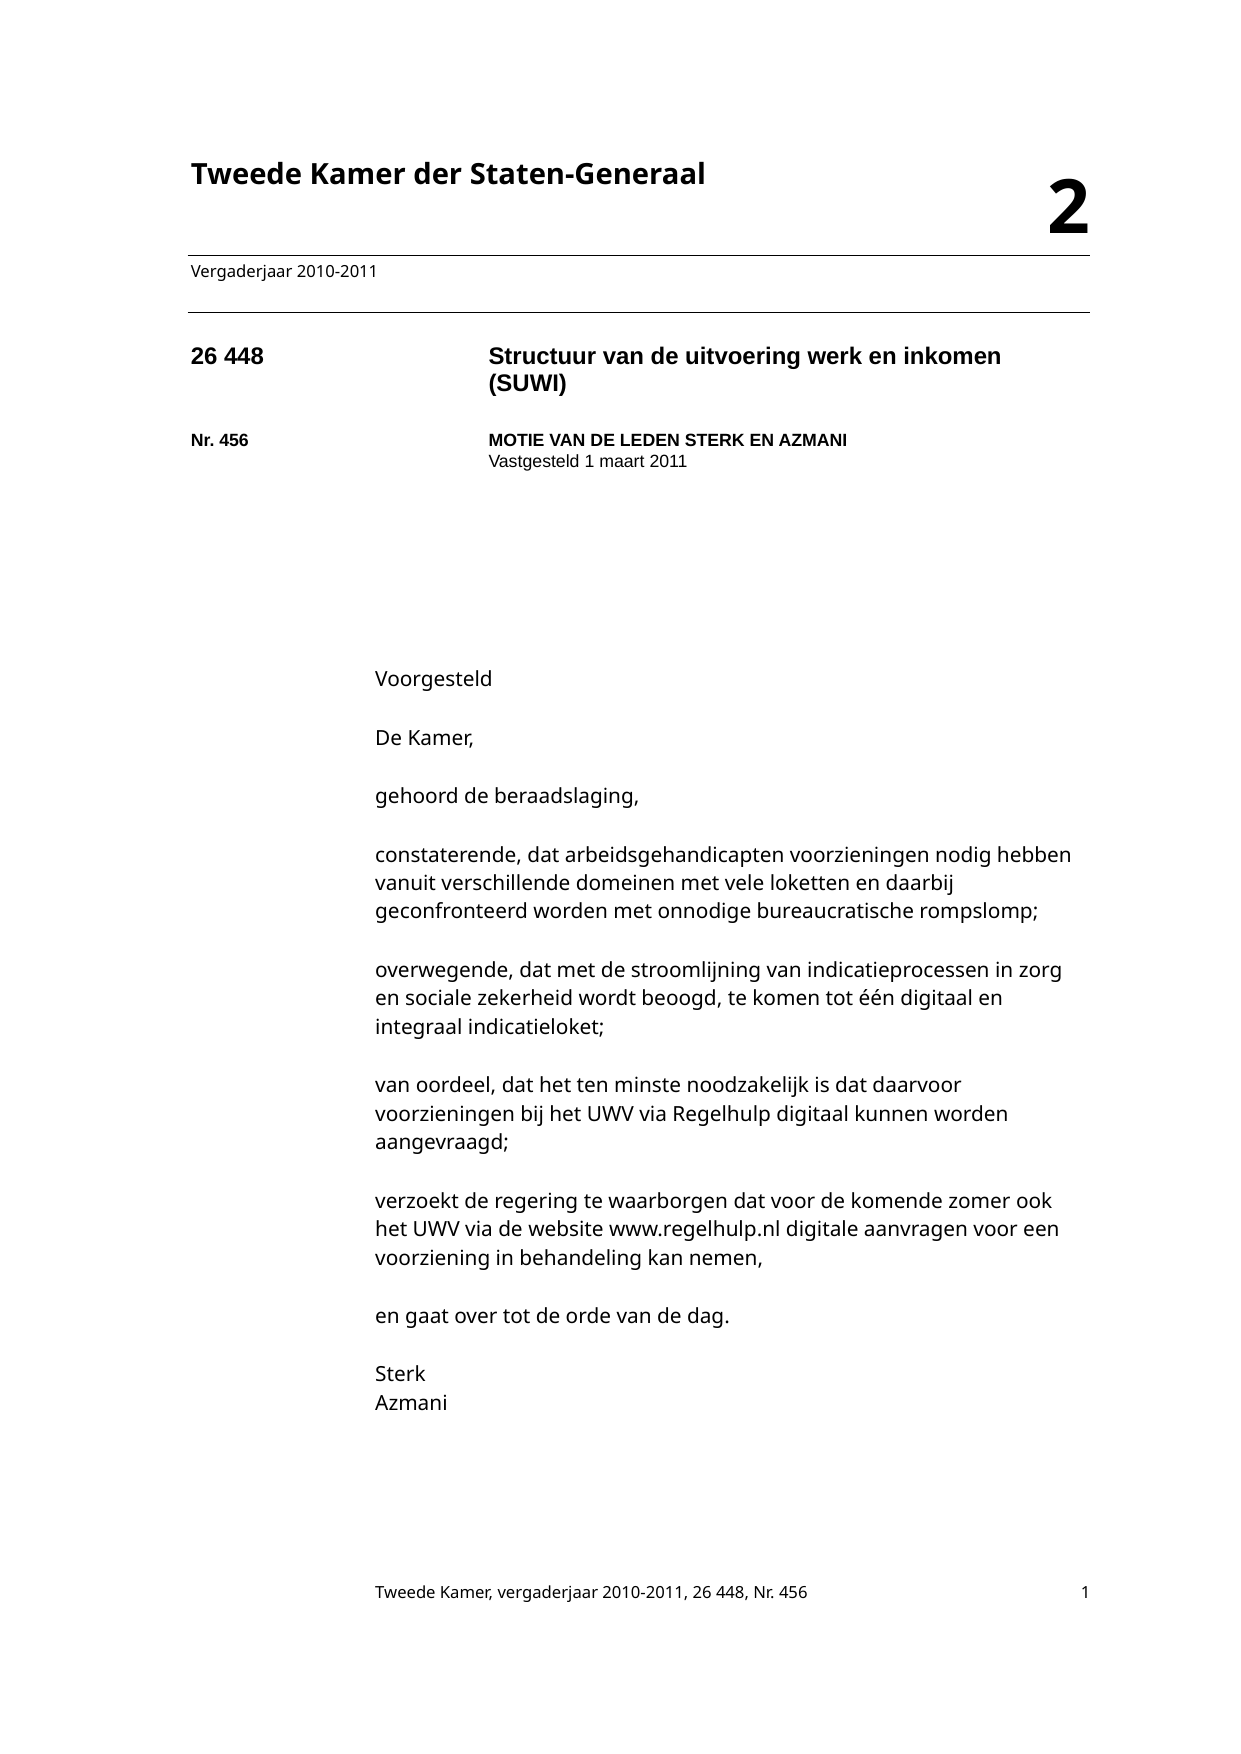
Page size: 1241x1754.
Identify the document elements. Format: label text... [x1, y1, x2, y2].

table_cell Nr. 456 [188, 427, 485, 546]
text verzoekt de regering te waarborgen dat voor de komende zomer ook het UWV via de website www.regelhulp.nl digitale aanvragen voor een voorziening in behandeling kan nemen, [375, 1186, 1090, 1271]
table_cell [485, 313, 1090, 339]
text overwegende, dat met de stroomlijning van indicatieprocessen in zorg en sociale zekerheid wordt beoogd, te komen tot één digitaal en integraal indicatieloket; [375, 955, 1090, 1040]
table_cell MOTIE VAN DE LEDEN STERK EN AZMANI Vastgesteld 1 maart 2011 [485, 427, 1090, 546]
table_cell [188, 313, 485, 339]
table_cell 26 448 [188, 339, 485, 427]
text Sterk [375, 1359, 1090, 1388]
table_header Tweede Kamer der Staten-Generaal [188, 150, 909, 255]
table_cell Structuur van de uitvoering werk en inkomen (SUWI) [485, 339, 1090, 427]
table_header 2 [910, 150, 1090, 255]
text gehoord de beraadslaging, [375, 781, 1090, 810]
text van oordeel, dat het ten minste noodzakelijk is dat daarvoor voorzieningen bij het UWV via Regelhulp digitaal kunnen worden aangevraagd; [375, 1070, 1090, 1156]
text en gaat over tot de orde van de dag. [375, 1301, 1090, 1329]
table_cell Vergaderjaar 2010-2011 [188, 256, 485, 312]
text De Kamer, [375, 723, 1090, 751]
text Azmani [375, 1388, 1090, 1416]
text Voorgesteld [375, 664, 1090, 693]
text constaterende, dat arbeidsgehandicapten voorzieningen nodig hebben vanuit verschillende domeinen met vele loketten en daarbij geconfronteerd worden met onnodige bureaucratische rompslomp; [375, 840, 1090, 925]
table_cell [485, 256, 1090, 312]
